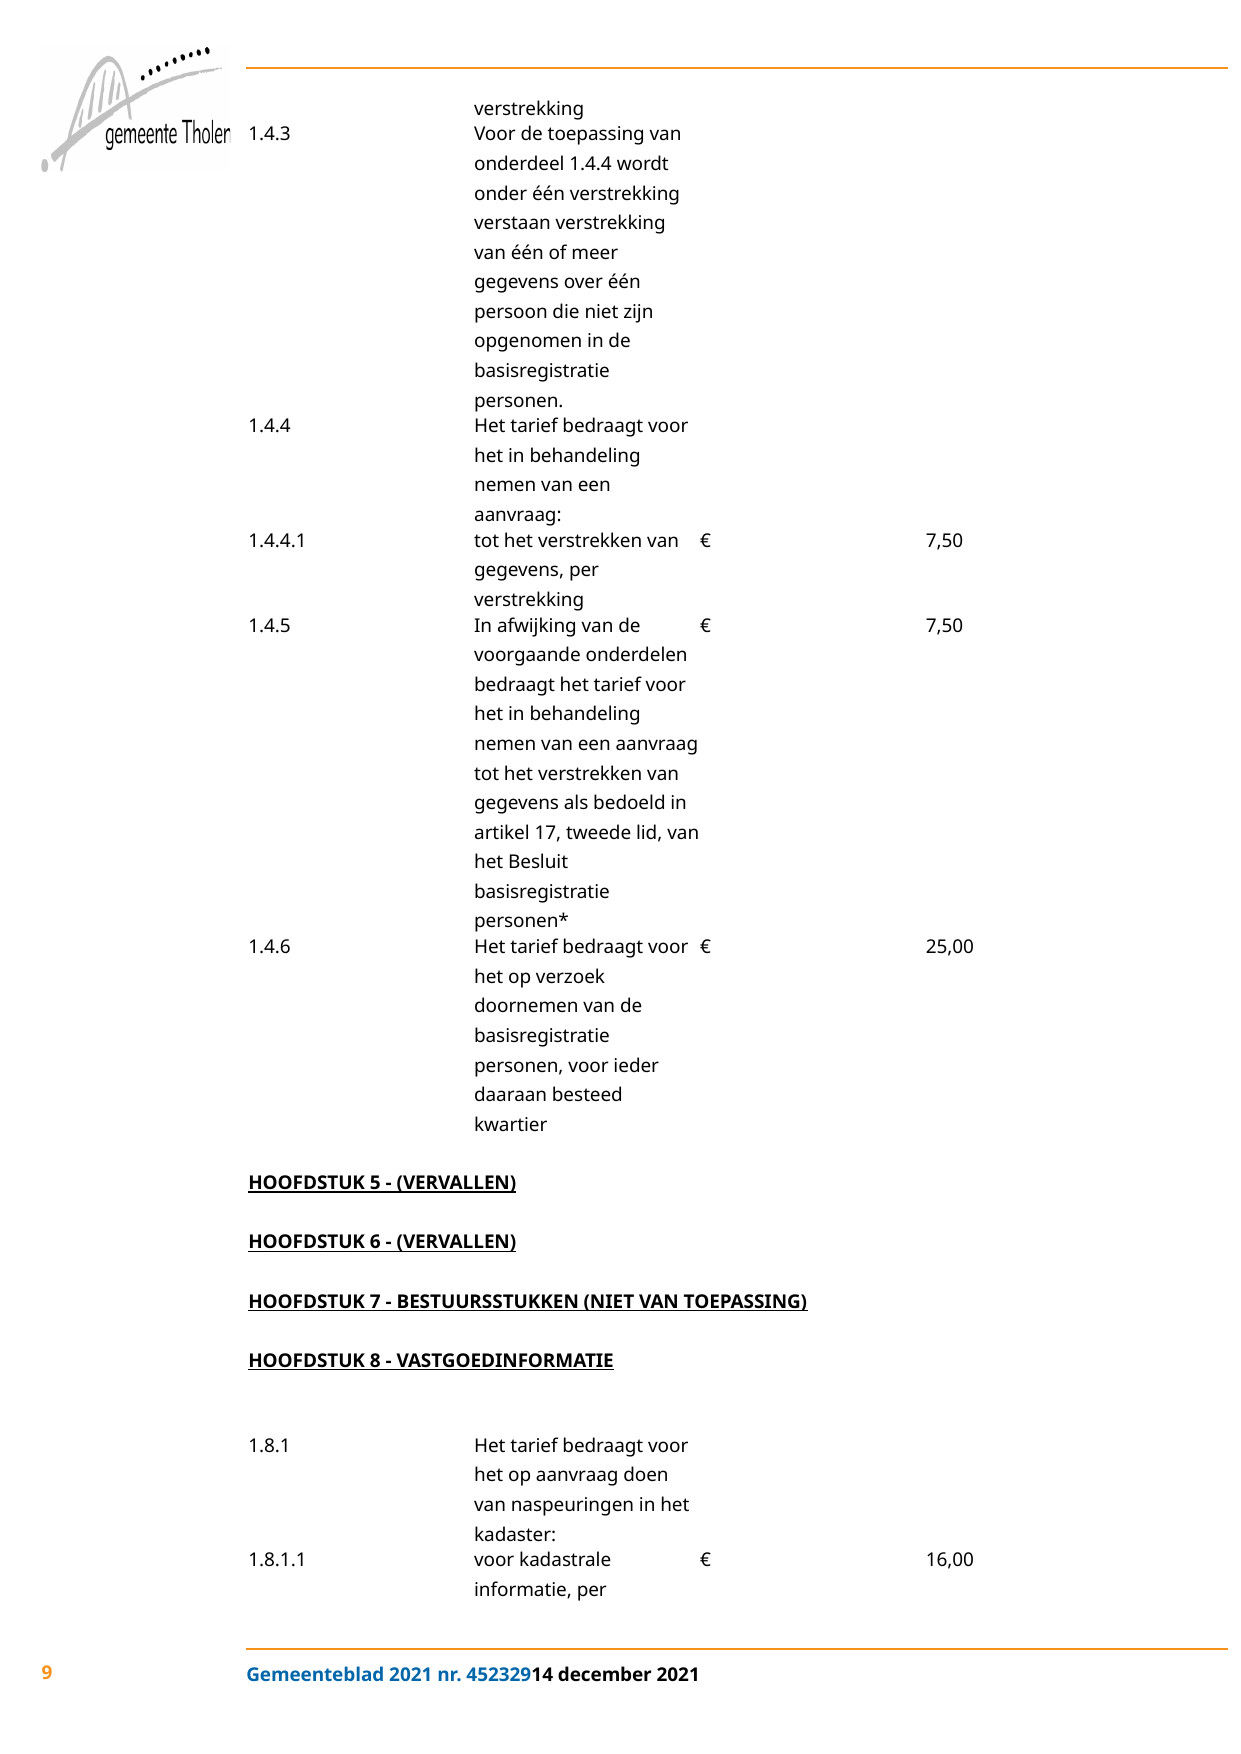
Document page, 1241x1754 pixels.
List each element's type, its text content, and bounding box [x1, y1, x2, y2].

table_cell [700, 413, 926, 527]
table_cell 1.8.1.1 [248, 1546, 474, 1602]
text HOOFDSTUK 5 - (VERVALLEN) [248, 1169, 1152, 1195]
table_cell Het tarief bedraagt voor het in behandeling nemen van een aanvraag: [474, 413, 700, 527]
table_cell [926, 1432, 1152, 1546]
table_cell tot het verstrekken van gegevens, per verstrekking [474, 527, 700, 612]
table_header [248, 1406, 474, 1432]
table_cell 1.4.3 [248, 121, 474, 412]
table_cell € [700, 612, 926, 933]
table_cell Het tarief bedraagt voor het op verzoek doornemen van de basisregistratie personen, voor ieder daaraan besteed kwartier [474, 934, 700, 1137]
table_cell Voor de toepassing van onderdeel 1.4.4 wordt onder één verstrekking verstaan verstrekking van één of meer gegevens over één persoon die niet zijn opgenomen in de basisregistratie personen. [474, 121, 700, 412]
table_cell [926, 413, 1152, 527]
table_cell € [700, 934, 926, 1137]
table_cell [700, 1432, 926, 1546]
table_header [926, 1406, 1152, 1432]
table_cell 1.4.4 [248, 413, 474, 527]
table_cell 1.4.5 [248, 612, 474, 933]
picture [41, 47, 231, 172]
table_cell verstrekking [474, 95, 700, 121]
text HOOFDSTUK 7 - BESTUURSSTUKKEN (NIET VAN TOEPASSING) [248, 1288, 1152, 1313]
table_cell In afwijking van de voorgaande onderdelen bedraagt het tarief voor het in behandeling nemen van een aanvraag tot het verstrekken van gegevens als bedoeld in artikel 17, tweede lid, van het Besluit basisregistratie personen* [474, 612, 700, 933]
table_header [700, 1406, 926, 1432]
table_cell 7,50 [926, 612, 1152, 933]
table_cell € [700, 527, 926, 612]
table_header [474, 1406, 700, 1432]
table_cell € [700, 1546, 926, 1602]
table_cell 1.8.1 [248, 1432, 474, 1546]
table_cell [700, 121, 926, 412]
table_cell [248, 95, 474, 121]
table_cell 1.4.4.1 [248, 527, 474, 612]
table_cell 25,00 [926, 934, 1152, 1137]
table_cell [926, 95, 1152, 121]
text HOOFDSTUK 8 - VASTGOEDINFORMATIE [248, 1347, 1152, 1373]
text HOOFDSTUK 6 - (VERVALLEN) [248, 1229, 1152, 1254]
table_cell Het tarief bedraagt voor het op aanvraag doen van naspeuringen in het kadaster: [474, 1432, 700, 1546]
table_cell [700, 95, 926, 121]
table_cell 7,50 [926, 527, 1152, 612]
table_cell voor kadastrale informatie, per [474, 1546, 700, 1602]
table_cell [926, 121, 1152, 412]
table_cell 16,00 [926, 1546, 1152, 1602]
table_cell 1.4.6 [248, 934, 474, 1137]
